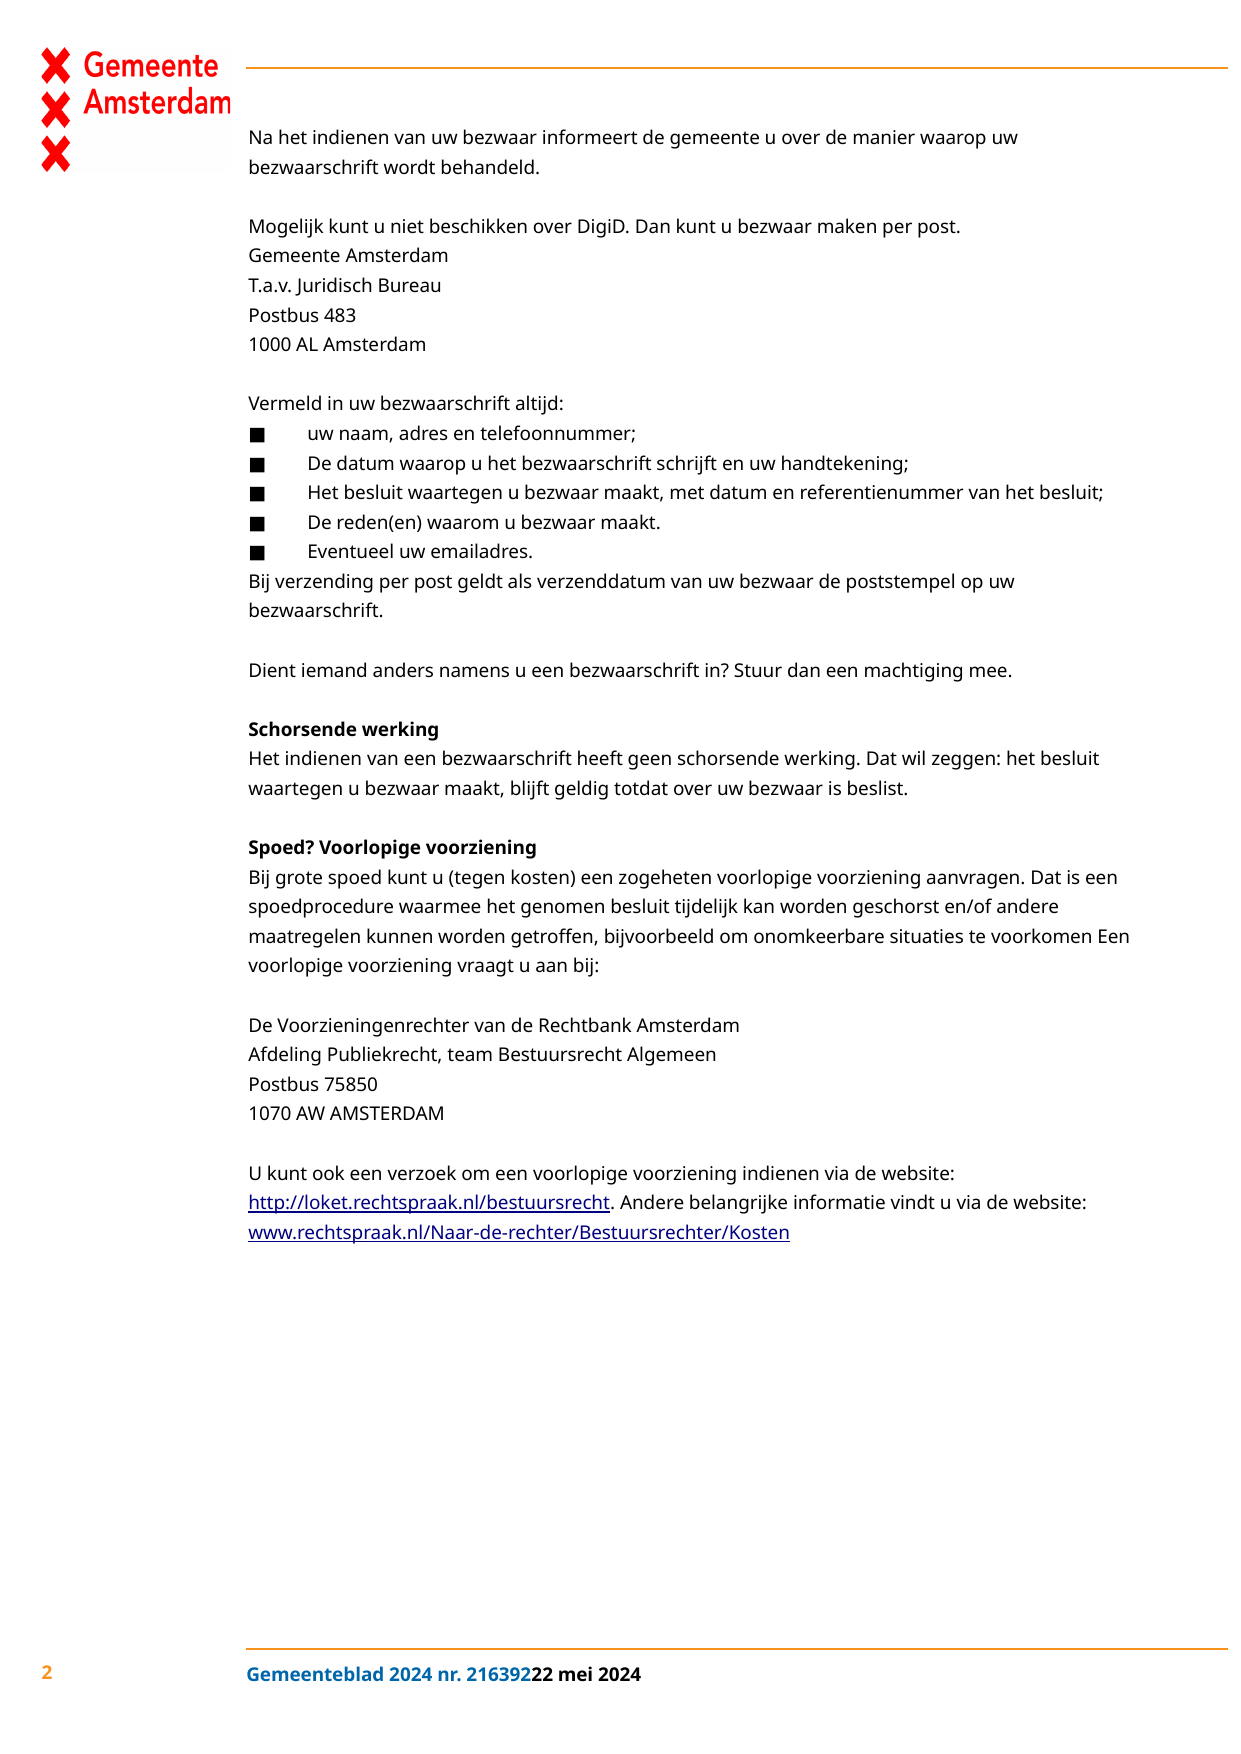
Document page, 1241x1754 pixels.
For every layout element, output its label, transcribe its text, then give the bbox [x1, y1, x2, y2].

picture [41, 47, 231, 172]
list Het besluit waartegen u bezwaar maakt, met datum en referentienummer van het besluit; [248, 479, 1152, 505]
text Schorsende werking [248, 716, 1152, 742]
text Postbus 75850 [248, 1071, 1152, 1097]
list uw naam, adres en telefoonnummer; [248, 420, 1152, 446]
text Het indienen van een bezwaarschrift heeft geen schorsende werking. Dat wil zeggen: het besluit waartegen u bezwaar maakt, blijft geldig totdat over uw bezwaar is beslist. [248, 746, 1152, 801]
list De reden(en) waarom u bezwaar maakt. [248, 509, 1152, 535]
text 1070 AW AMSTERDAM [248, 1101, 1152, 1126]
text Vermeld in uw bezwaarschrift altijd: [248, 391, 1152, 416]
text T.a.v. Juridisch Bureau [248, 272, 1152, 298]
text Postbus 483 [248, 302, 1152, 328]
text Spoed? Voorlopige voorziening [248, 834, 1152, 860]
text Mogelijk kunt u niet beschikken over DigiD. Dan kunt u bezwaar maken per post. [248, 213, 1152, 239]
text Gemeente Amsterdam [248, 243, 1152, 268]
text Dient iemand anders namens u een bezwaarschrift in? Stuur dan een machtiging mee. [248, 657, 1152, 683]
text Bij grote spoed kunt u (tegen kosten) een zogeheten voorlopige voorziening aanvragen. Dat is een spoedprocedure waarmee het genomen besluit tijdelijk kan worden geschorst en/of andere maatregelen kunnen worden getroffen, bijvoorbeeld om onomkeerbare situaties te voorkomen Een voorlopige voorziening vraagt u aan bij: [248, 864, 1152, 978]
text Na het indienen van uw bezwaar informeert de gemeente u over de manier waarop uw bezwaarschrift wordt behandeld. [248, 124, 1152, 180]
text U kunt ook een verzoek om een voorlopige voorziening indienen via de website: http://loket.rechtspraak.nl/bestuursrecht. Andere belangrijke informatie vindt u via de website: www.rechtspraak.nl/Naar-de-rechter/Bestuursrechter/Kosten [248, 1160, 1152, 1245]
text 1000 AL Amsterdam [248, 331, 1152, 357]
text Afdeling Publiekrecht, team Bestuursrecht Algemeen [248, 1041, 1152, 1067]
list De datum waarop u het bezwaarschrift schrijft en uw handtekening; [248, 450, 1152, 476]
text De Voorzieningenrechter van de Rechtbank Amsterdam [248, 1012, 1152, 1038]
text Bij verzending per post geldt als verzenddatum van uw bezwaar de poststempel op uw bezwaarschrift. [248, 568, 1152, 623]
list Eventueel uw emailadres. [248, 538, 1152, 564]
